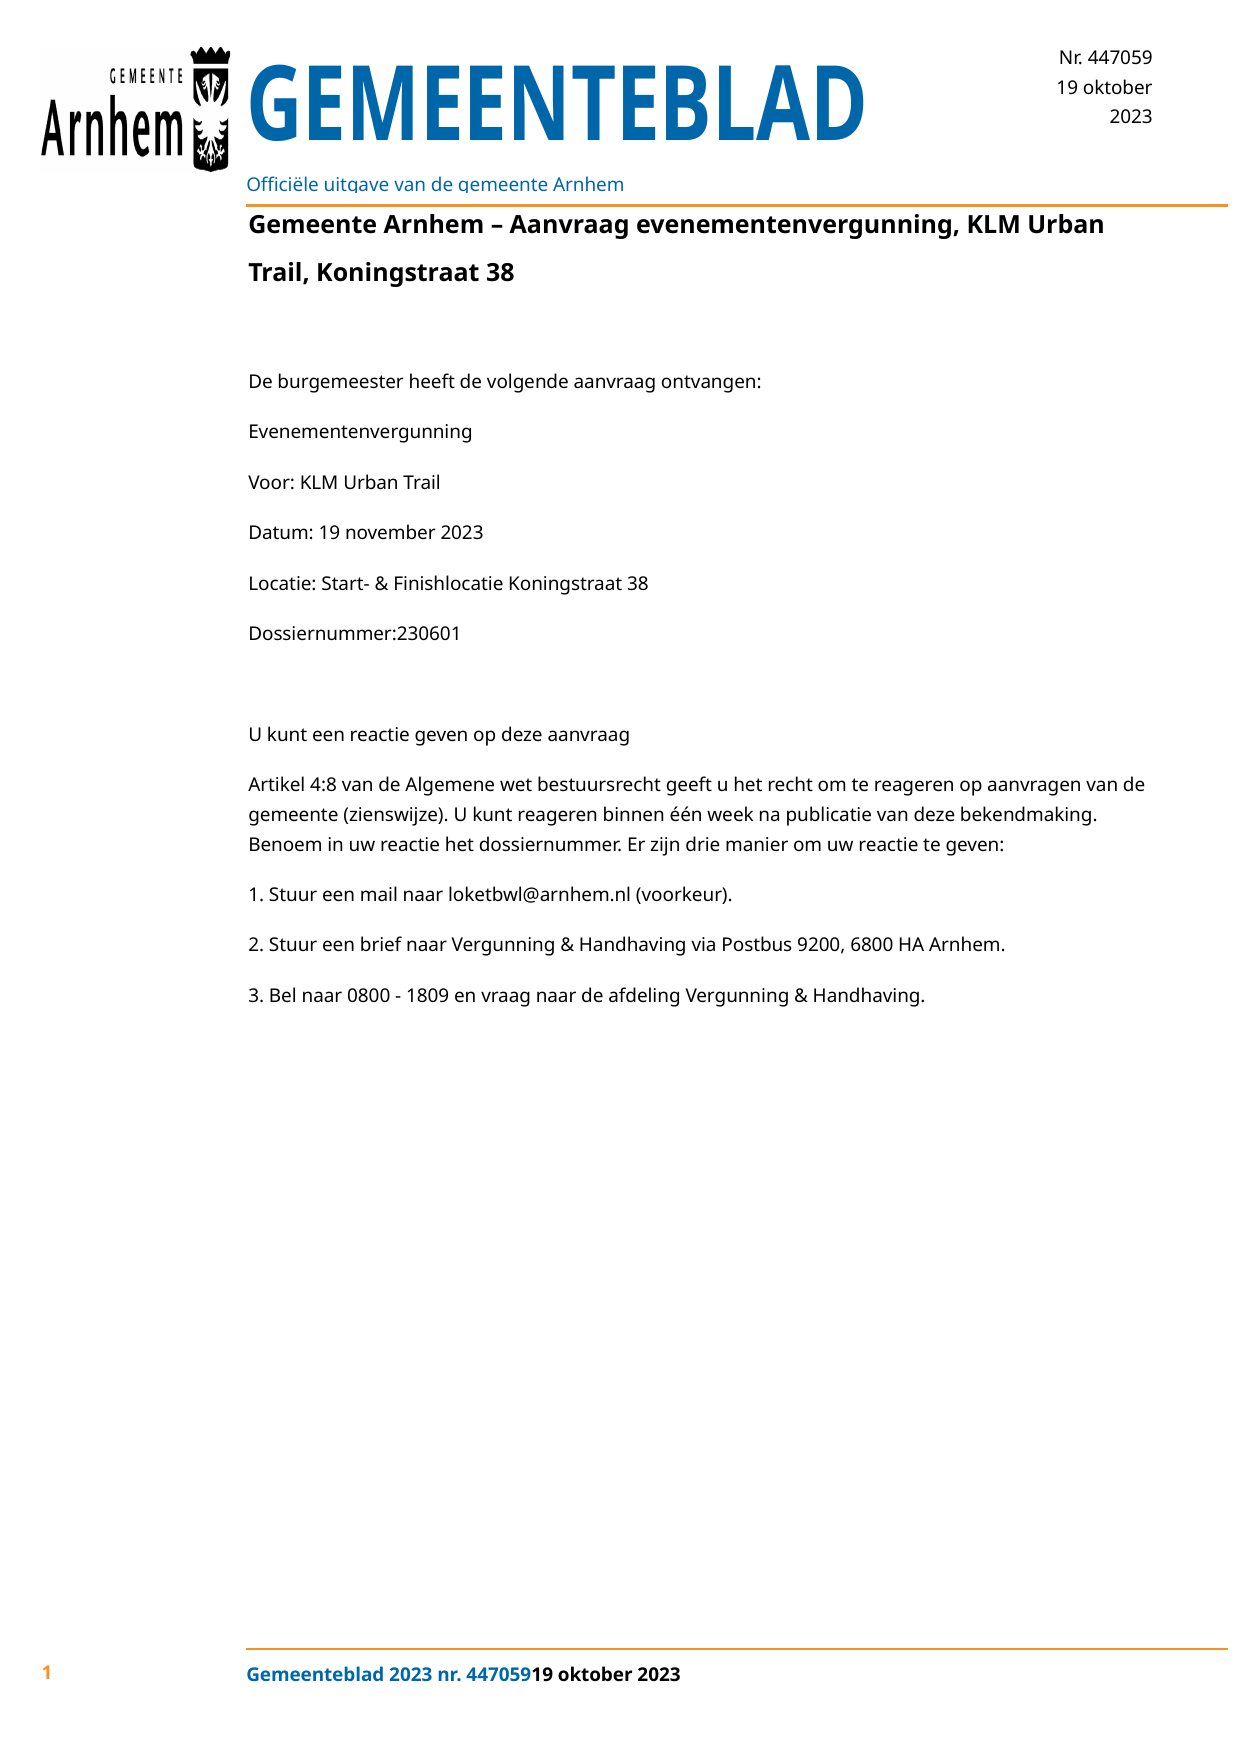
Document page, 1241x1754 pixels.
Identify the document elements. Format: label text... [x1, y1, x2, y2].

text Artikel 4:8 van de Algemene wet bestuursrecht geeft u het recht om te reageren op aanvragen van de gemeente (zienswijze). U kunt reageren binnen één week na publicatie van deze bekendmaking. Benoem in uw reactie het dossiernummer. Er zijn drie manier om uw reactie te geven: [248, 772, 1152, 857]
picture [41, 47, 231, 172]
text 1. Stuur een mail naar loketbwl@arnhem.nl (voorkeur). [248, 881, 1152, 907]
text Gemeente Arnhem – Aanvraag evenementenvergunning, KLM Urban Trail, Koningstraat 38 [248, 207, 1152, 288]
text 2. Stuur een brief naar Vergunning & Handhaving via Postbus 9200, 6800 HA Arnhem. [248, 932, 1152, 957]
text Dossiernummer:230601 [248, 620, 1152, 646]
text Evenementenvergunning [248, 419, 1152, 444]
text U kunt een reactie geven op deze aanvraag [248, 721, 1152, 747]
text Datum: 19 november 2023 [248, 519, 1152, 545]
text Locatie: Start- & Finishlocatie Koningstraat 38 [248, 570, 1152, 596]
text Voor: KLM Urban Trail [248, 469, 1152, 495]
text De burgemeester heeft de volgende aanvraag ontvangen: [248, 368, 1152, 394]
text 3. Bel naar 0800 - 1809 en vraag naar de afdeling Vergunning & Handhaving. [248, 982, 1152, 1008]
